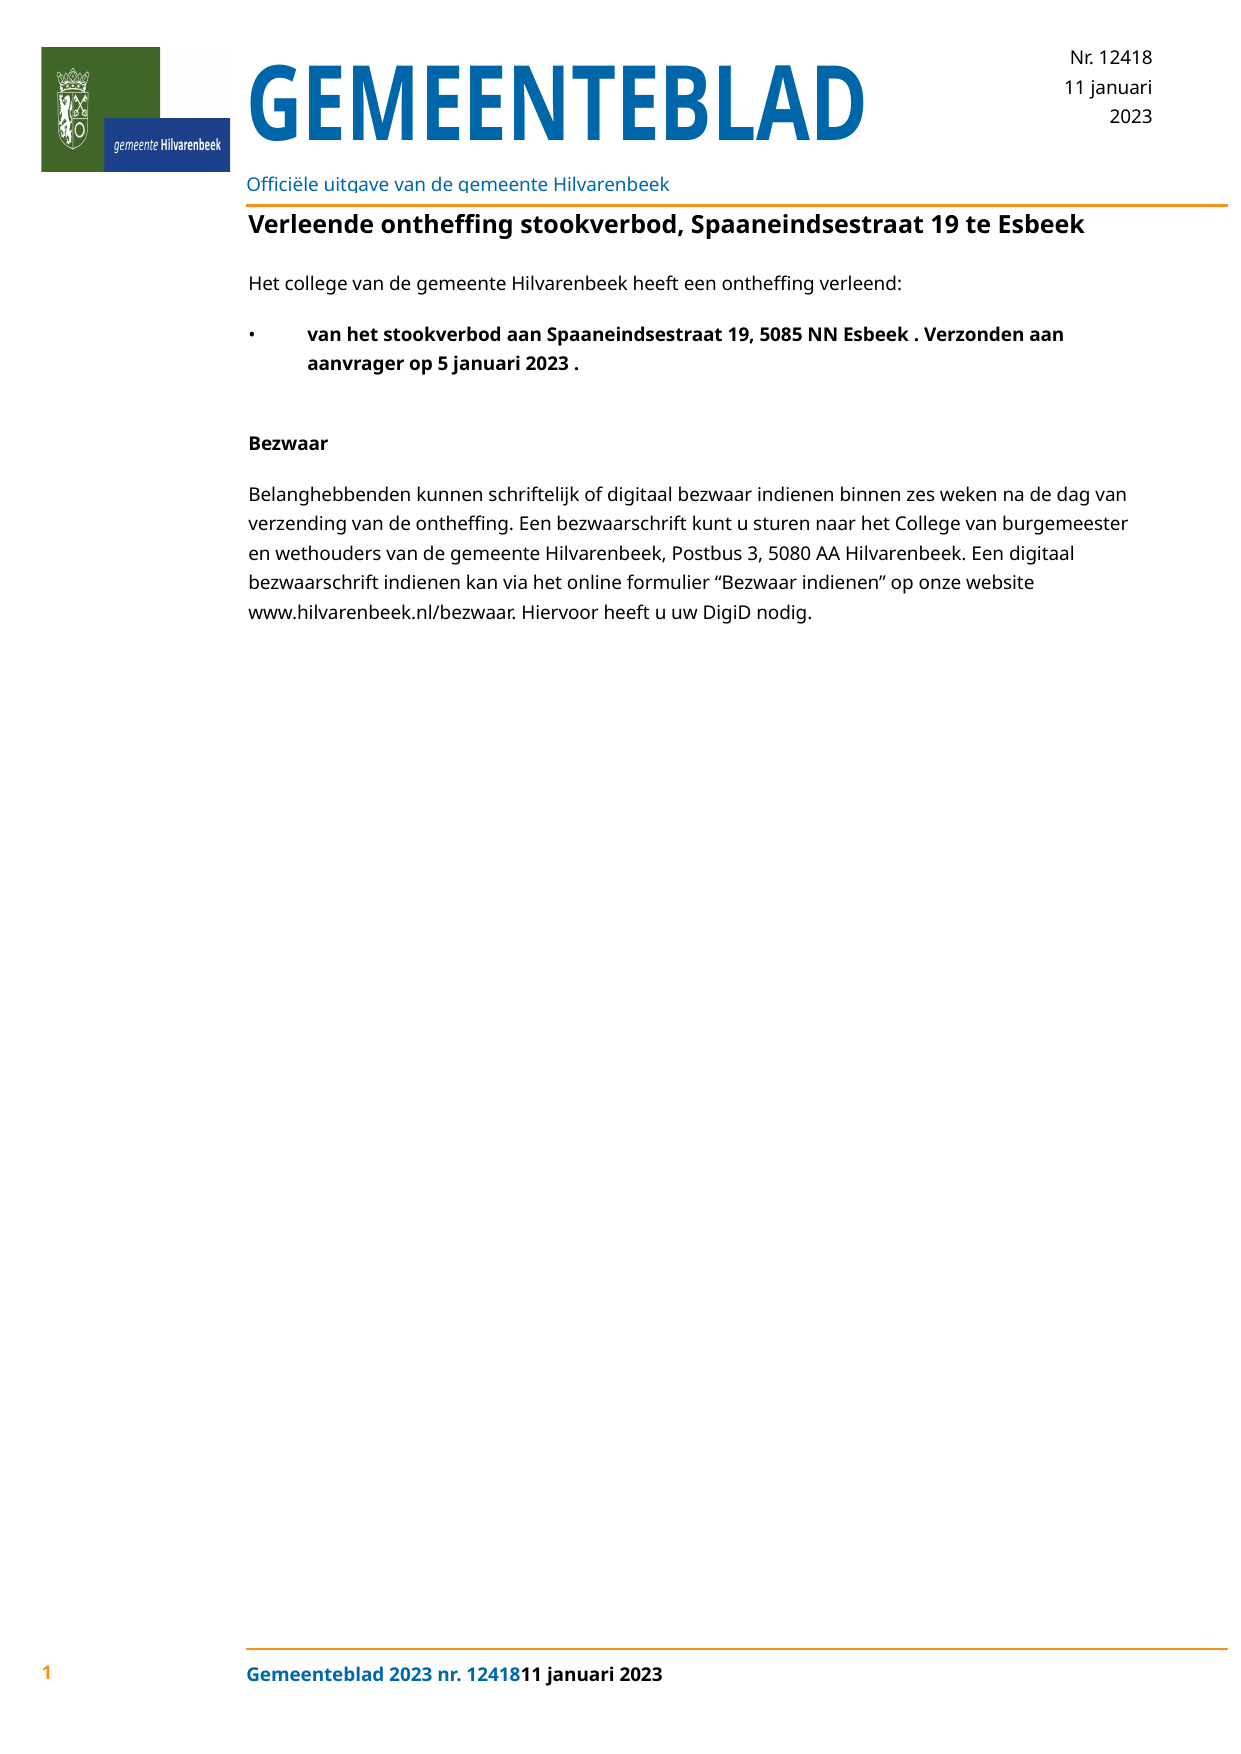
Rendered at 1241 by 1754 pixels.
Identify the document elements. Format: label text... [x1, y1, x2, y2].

text Belanghebbenden kunnen schriftelijk of digitaal bezwaar indienen binnen zes weken na de dag van verzending van de ontheffing. Een bezwaarschrift kunt u sturen naar het College van burgemeester en wethouders van de gemeente Hilvarenbeek, Postbus 3, 5080 AA Hilvarenbeek. Een digitaal bezwaarschrift indienen kan via het online formulier “Bezwaar indienen” op onze website www.hilvarenbeek.nl/bezwaar. Hiervoor heeft u uw DigiD nodig. [248, 481, 1152, 625]
picture [41, 47, 231, 172]
text Het college van de gemeente Hilvarenbeek heeft een ontheffing verleend: [248, 270, 1152, 296]
text Bezwaar [248, 430, 1152, 456]
list van het stookverbod aan Spaaneindsestraat 19, 5085 NN Esbeek . Verzonden aan aanvrager op 5 januari 2023 . [248, 321, 1152, 376]
text Verleende ontheffing stookverbod, Spaaneindsestraat 19 te Esbeek [248, 207, 1152, 241]
